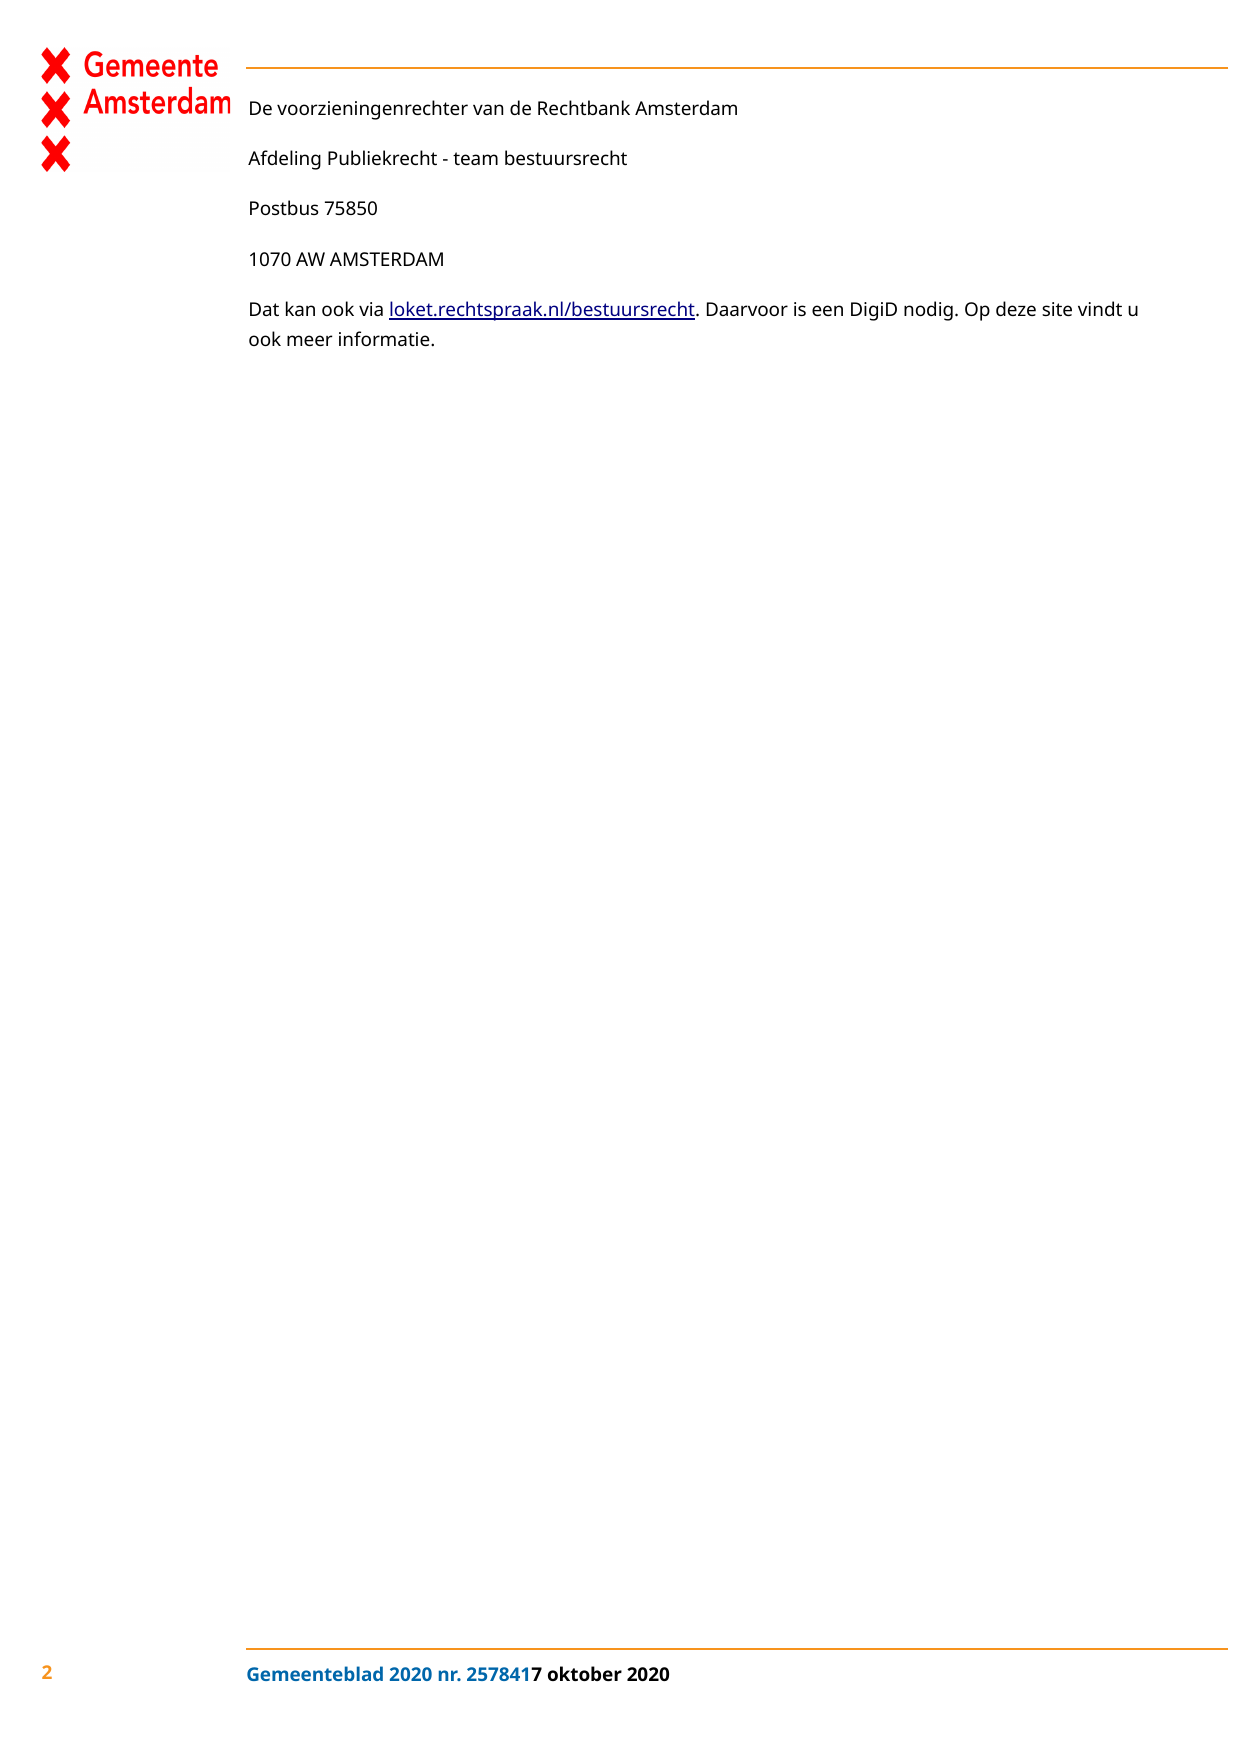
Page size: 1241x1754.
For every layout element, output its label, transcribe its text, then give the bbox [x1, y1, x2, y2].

text Afdeling Publiekrecht - team bestuursrecht [248, 145, 1152, 171]
text Dat kan ook via loket.rechtspraak.nl/bestuursrecht. Daarvoor is een DigiD nodig. Op deze site vindt u ook meer informatie. [248, 296, 1152, 352]
text De voorzieningenrechter van de Rechtbank Amsterdam [248, 95, 1152, 121]
text 1070 AW AMSTERDAM [248, 246, 1152, 272]
picture [41, 47, 231, 172]
text Postbus 75850 [248, 196, 1152, 221]
